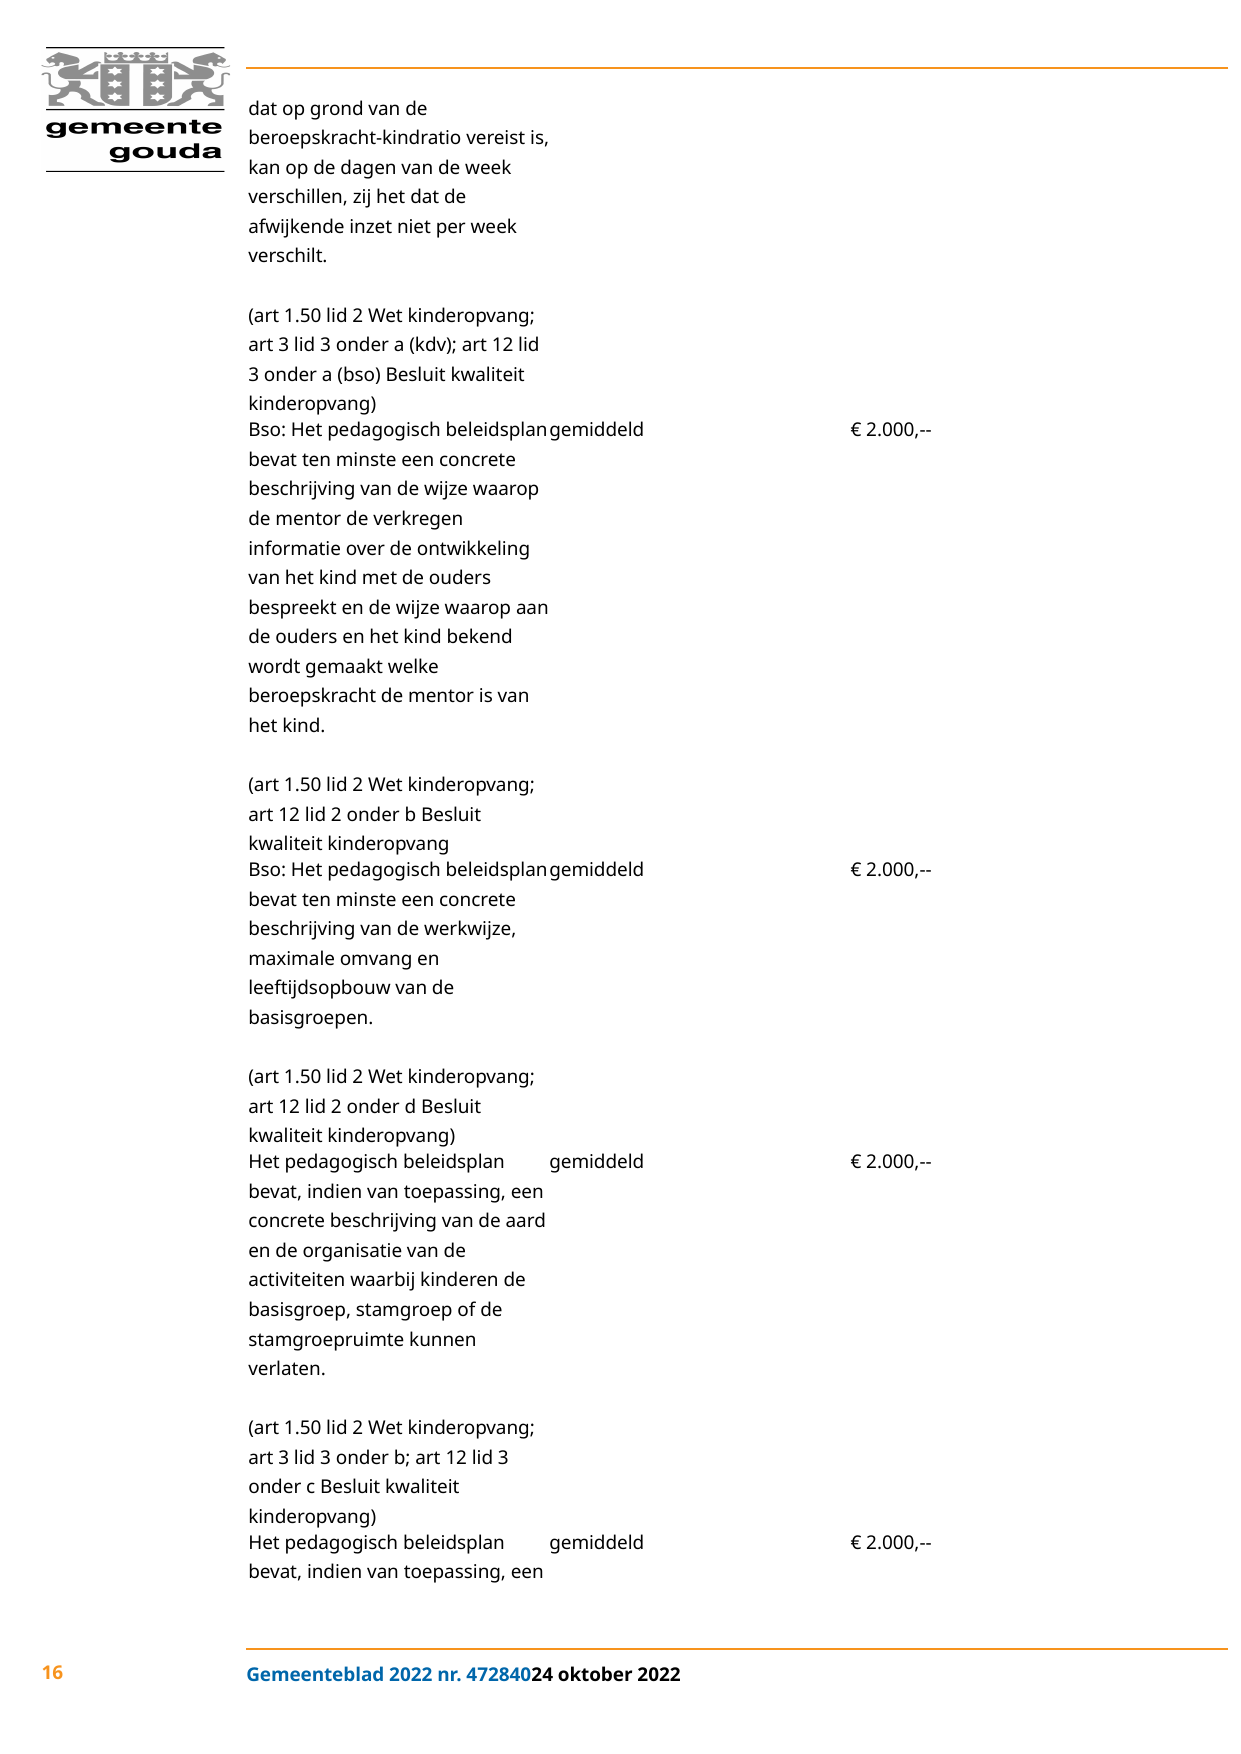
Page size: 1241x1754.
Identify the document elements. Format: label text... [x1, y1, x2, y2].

table_cell gemiddeld [549, 1529, 850, 1584]
table_cell Bso: Het pedagogisch beleidsplan bevat ten minste een concrete beschrijving van de werkwijze, maximale omvang en leeftijdsopbouw van de basisgroepen. (art 1.50 lid 2 Wet kinderopvang; art 12 lid 2 onder d Besluit kwaliteit kinderopvang) [248, 856, 549, 1148]
table_cell [549, 95, 850, 416]
table_cell gemiddeld [549, 856, 850, 1148]
table_cell gemiddeld [549, 416, 850, 856]
table_cell gemiddeld [549, 1148, 850, 1529]
table_cell € 2.000,-- [850, 856, 1152, 1148]
table_cell Bso: Het pedagogisch beleidsplan bevat ten minste een concrete beschrijving van de wijze waarop de mentor de verkregen informatie over de ontwikkeling van het kind met de ouders bespreekt en de wijze waarop aan de ouders en het kind bekend wordt gemaakt welke beroepskracht de mentor is van het kind. (art 1.50 lid 2 Wet kinderopvang; art 12 lid 2 onder b Besluit kwaliteit kinderopvang [248, 416, 549, 856]
table_cell € 2.000,-- [850, 1529, 1152, 1584]
table_cell Het pedagogisch beleidsplan bevat, indien van toepassing, een [248, 1529, 549, 1584]
table_cell Het pedagogisch beleidsplan bevat, indien van toepassing, een concrete beschrijving van de aard en de organisatie van de activiteiten waarbij kinderen de basisgroep, stamgroep of de stamgroepruimte kunnen verlaten. (art 1.50 lid 2 Wet kinderopvang; art 3 lid 3 onder b; art 12 lid 3 onder c Besluit kwaliteit kinderopvang) [248, 1148, 549, 1529]
table_cell € 2.000,-- [850, 1148, 1152, 1529]
picture [41, 47, 231, 172]
table_cell [850, 95, 1152, 416]
table_cell € 2.000,-- [850, 416, 1152, 856]
table_cell dat op grond van de beroepskracht-kindratio vereist is, kan op de dagen van de week verschillen, zij het dat de afwijkende inzet niet per week verschilt. (art 1.50 lid 2 Wet kinderopvang; art 3 lid 3 onder a (kdv); art 12 lid 3 onder a (bso) Besluit kwaliteit kinderopvang) [248, 95, 549, 416]
